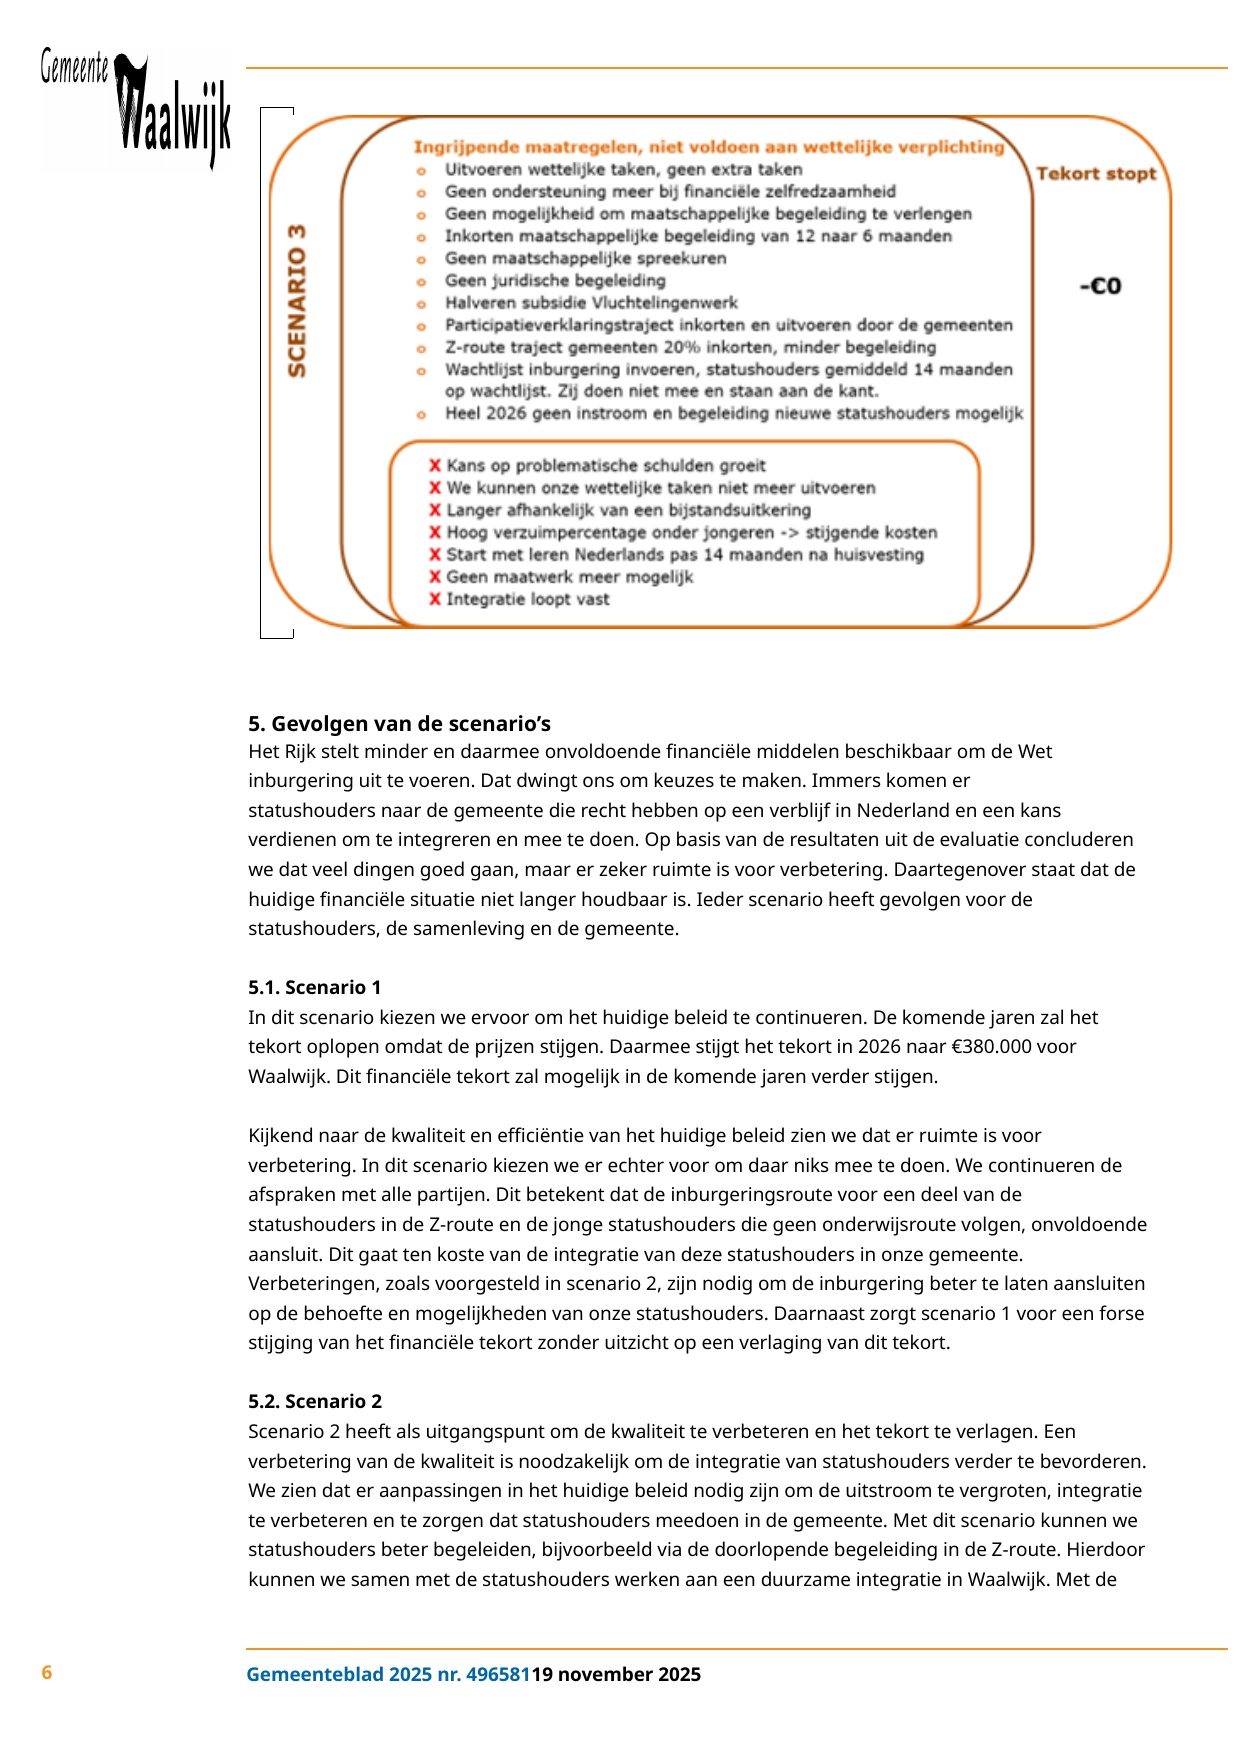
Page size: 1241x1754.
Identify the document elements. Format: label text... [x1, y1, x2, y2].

text Het Rijk stelt minder en daarmee onvoldoende financiële middelen beschikbaar om de Wet inburgering uit te voeren. Dat dwingt ons om keuzes te maken. Immers komen er statushouders naar de gemeente die recht hebben op een verblijf in Nederland en een kans verdienen om te integreren en mee te doen. Op basis van de resultaten uit de evaluatie concluderen we dat veel dingen goed gaan, maar er zeker ruimte is voor verbetering. Daartegenover staat dat de huidige financiële situatie niet langer houdbaar is. Ieder scenario heeft gevolgen voor de statushouders, de samenleving en de gemeente. [248, 738, 1152, 941]
text 5.1. Scenario 1 [248, 974, 1152, 1000]
text 5. Gevolgen van de scenario’s [248, 709, 1152, 738]
picture [268, 115, 1173, 629]
text In dit scenario kiezen we ervoor om het huidige beleid te continueren. De komende jaren zal het tekort oplopen omdat de prijzen stijgen. Daarmee stijgt het tekort in 2026 naar €380.000 voor Waalwijk. Dit financiële tekort zal mogelijk in de komende jaren verder stijgen. [248, 1004, 1152, 1089]
text Kijkend naar de kwaliteit en efficiëntie van het huidige beleid zien we dat er ruimte is voor verbetering. In dit scenario kiezen we er echter voor om daar niks mee te doen. We continueren de afspraken met alle partijen. Dit betekent dat de inburgeringsroute voor een deel van de statushouders in de Z-route en de jonge statushouders die geen onderwijsroute volgen, onvoldoende aansluit. Dit gaat ten koste van de integratie van deze statushouders in onze gemeente. Verbeteringen, zoals voorgesteld in scenario 2, zijn nodig om de inburgering beter te laten aansluiten op de behoefte en mogelijkheden van onze statushouders. Daarnaast zorgt scenario 1 voor een forse stijging van het financiële tekort zonder uitzicht op een verlaging van dit tekort. [248, 1122, 1152, 1355]
text Scenario 2 heeft als uitgangspunt om de kwaliteit te verbeteren en het tekort te verlagen. Een verbetering van de kwaliteit is noodzakelijk om de integratie van statushouders verder te bevorderen. We zien dat er aanpassingen in het huidige beleid nodig zijn om de uitstroom te vergroten, integratie te verbeteren en te zorgen dat statushouders meedoen in de gemeente. Met dit scenario kunnen we statushouders beter begeleiden, bijvoorbeeld via de doorlopende begeleiding in de Z-route. Hierdoor kunnen we samen met de statushouders werken aan een duurzame integratie in Waalwijk. Met de [248, 1418, 1152, 1592]
picture [41, 47, 231, 172]
text 5.2. Scenario 2 [248, 1389, 1152, 1414]
